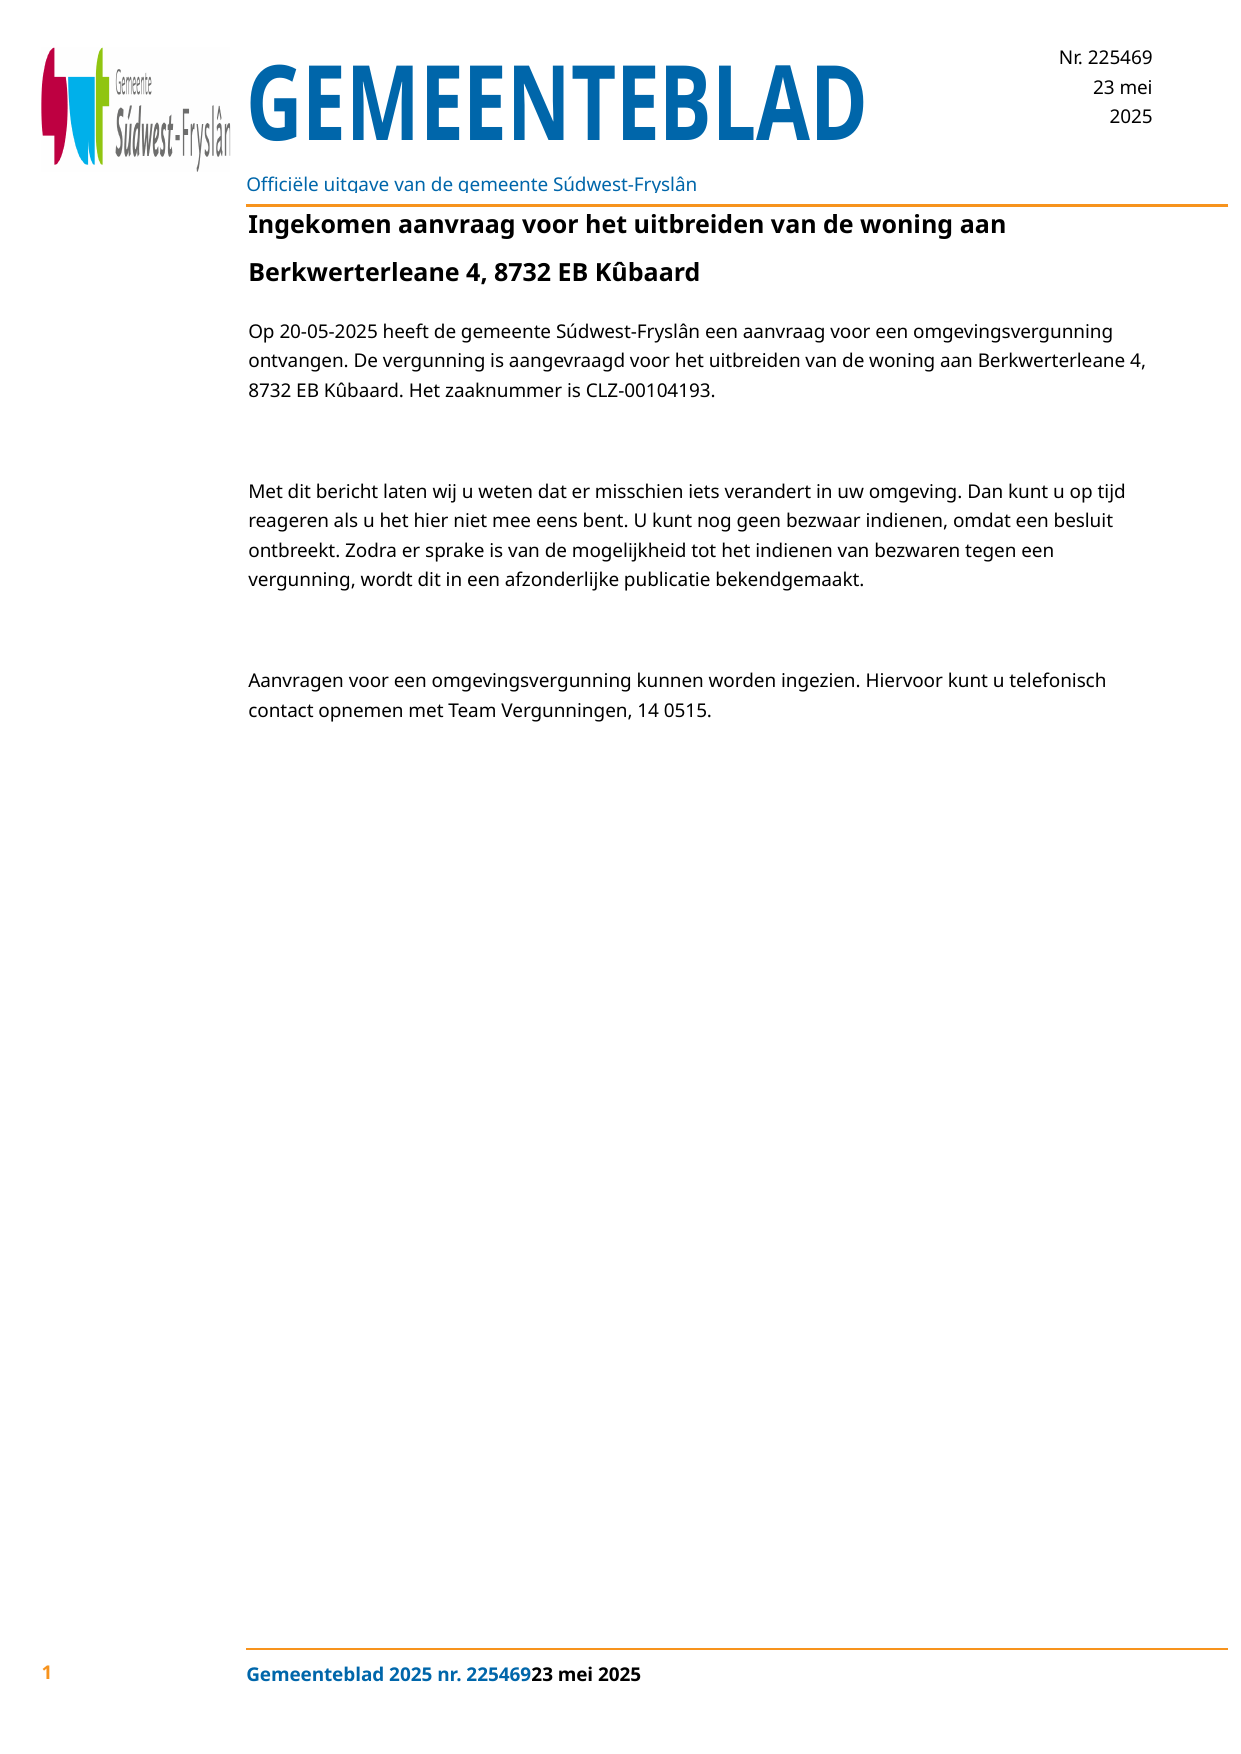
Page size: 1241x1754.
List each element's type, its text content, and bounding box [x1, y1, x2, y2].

text Met dit bericht laten wij u weten dat er misschien iets verandert in uw omgeving. Dan kunt u op tijd reageren als u het hier niet mee eens bent. U kunt nog geen bezwaar indienen, omdat een besluit ontbreekt. Zodra er sprake is van de mogelijkheid tot het indienen van bezwaren tegen een vergunning, wordt dit in een afzonderlijke publicatie bekendgemaakt. [248, 478, 1152, 592]
text Aanvragen voor een omgevingsvergunning kunnen worden ingezien. Hiervoor kunt u telefonisch contact opnemen met Team Vergunningen, 14 0515. [248, 667, 1152, 723]
text Ingekomen aanvraag voor het uitbreiden van de woning aan Berkwerterleane 4, 8732 EB Kûbaard [248, 207, 1152, 288]
text Op 20-05-2025 heeft de gemeente Súdwest-Fryslân een aanvraag voor een omgevingsvergunning ontvangen. De vergunning is aangevraagd voor het uitbreiden van de woning aan Berkwerterleane 4, 8732 EB Kûbaard. Het zaaknummer is CLZ-00104193. [248, 318, 1152, 403]
picture [41, 47, 231, 172]
